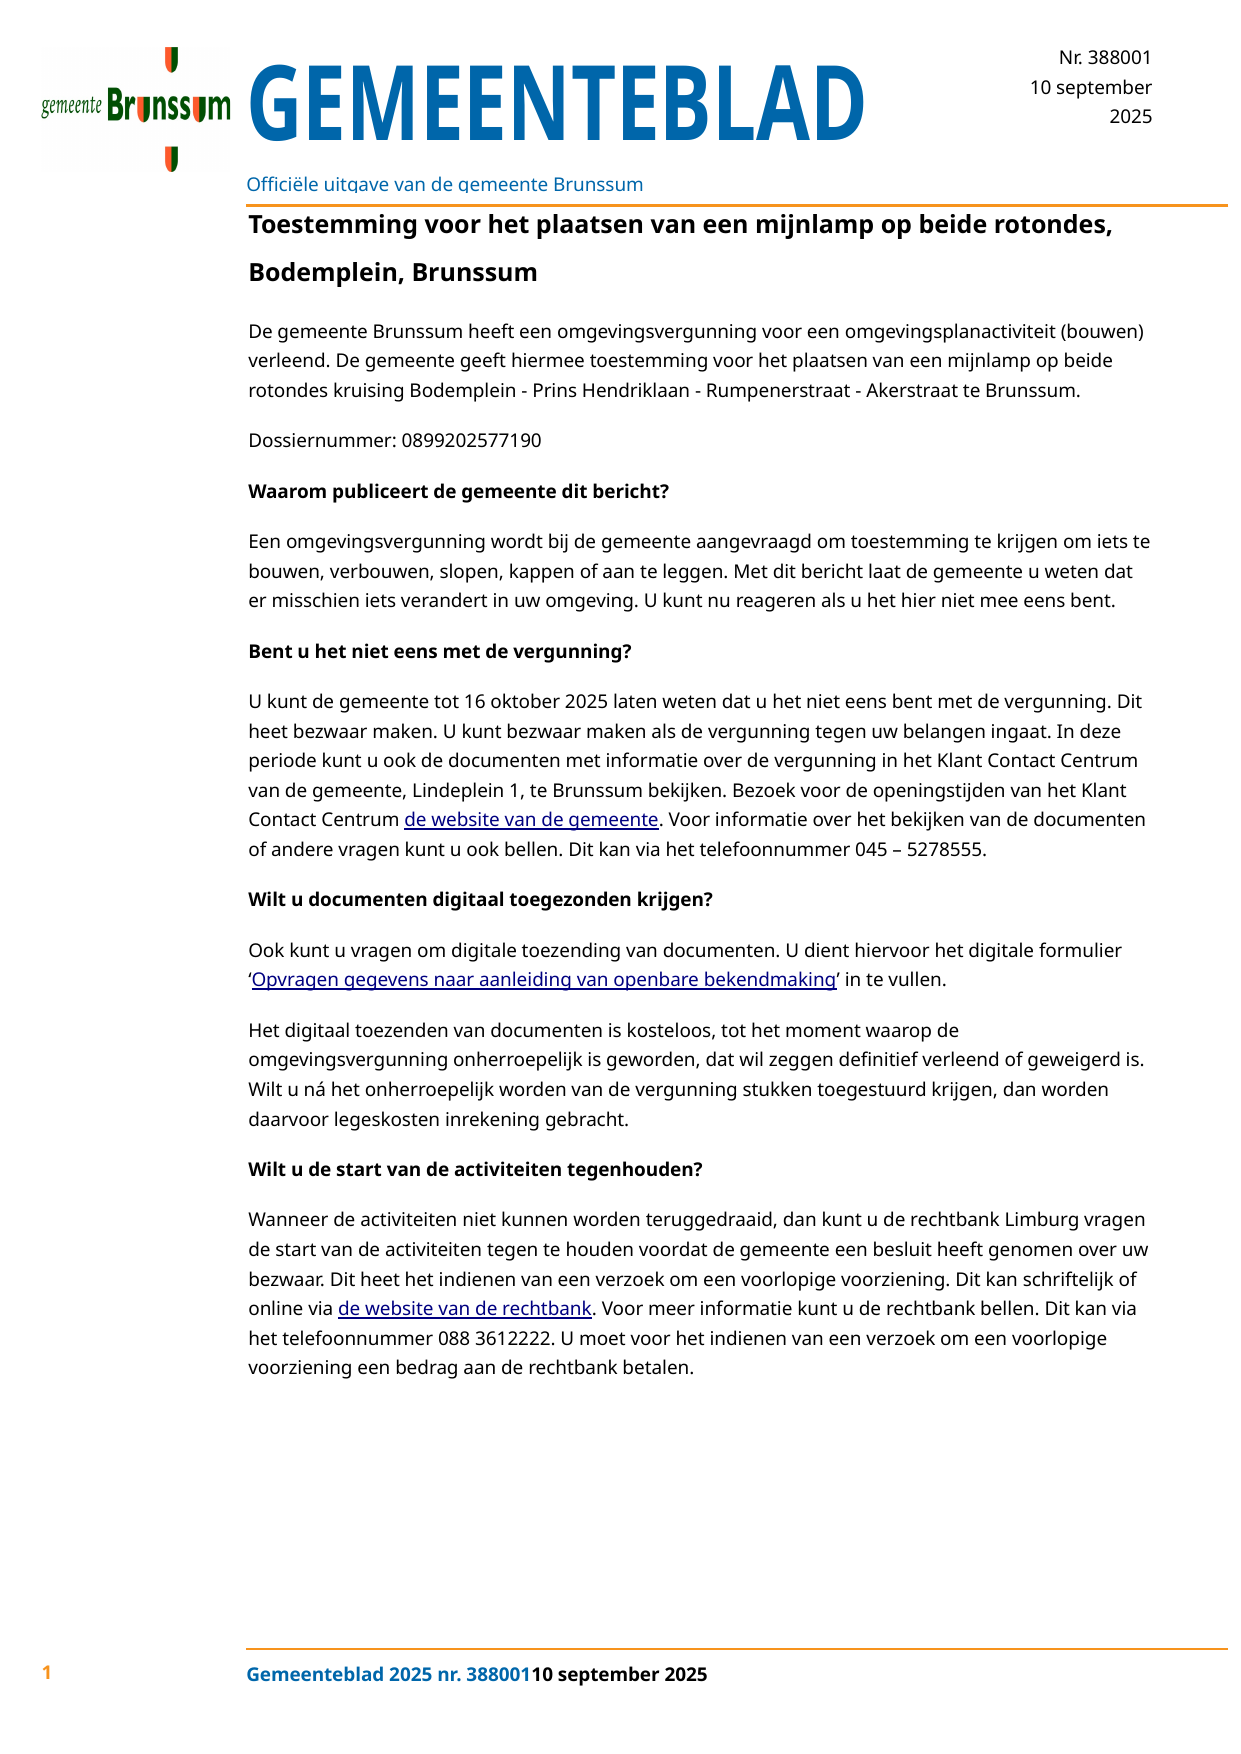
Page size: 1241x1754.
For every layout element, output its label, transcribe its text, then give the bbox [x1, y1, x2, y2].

text Ook kunt u vragen om digitale toezending van documenten. U dient hiervoor het digitale formulier ‘Opvragen gegevens naar aanleiding van openbare bekendmaking’ in te vullen. [248, 937, 1152, 992]
text Een omgevingsvergunning wordt bij de gemeente aangevraagd om toestemming te krijgen om iets te bouwen, verbouwen, slopen, kappen of aan te leggen. Met dit bericht laat de gemeente u weten dat er misschien iets verandert in uw omgeving. U kunt nu reageren als u het hier niet mee eens bent. [248, 528, 1152, 613]
text Toestemming voor het plaatsen van een mijnlamp op beide rotondes, Bodemplein, Brunssum [248, 207, 1152, 288]
text De gemeente Brunssum heeft een omgevingsvergunning voor een omgevingsplanactiviteit (bouwen) verleend. De gemeente geeft hiermee toestemming voor het plaatsen van een mijnlamp op beide rotondes kruising Bodemplein - Prins Hendriklaan - Rumpenerstraat - Akerstraat te Brunssum. [248, 318, 1152, 403]
text U kunt de gemeente tot 16 oktober 2025 laten weten dat u het niet eens bent met de vergunning. Dit heet bezwaar maken. U kunt bezwaar maken als de vergunning tegen uw belangen ingaat. In deze periode kunt u ook de documenten met informatie over de vergunning in het Klant Contact Centrum van de gemeente, Lindeplein 1, te Brunssum bekijken. Bezoek voor de openingstijden van het Klant Contact Centrum de website van de gemeente. Voor informatie over het bekijken van de documenten of andere vragen kunt u ook bellen. Dit kan via het telefoonnummer 045 – 5278555. [248, 688, 1152, 862]
text Bent u het niet eens met de vergunning? [248, 638, 1152, 664]
picture [41, 47, 231, 172]
text Het digitaal toezenden van documenten is kosteloos, tot het moment waarop de omgevingsvergunning onherroepelijk is geworden, dat wil zeggen definitief verleend of geweigerd is. Wilt u ná het onherroepelijk worden van de vergunning stukken toegestuurd krijgen, dan worden daarvoor legeskosten inrekening gebracht. [248, 1017, 1152, 1132]
text Waarom publiceert de gemeente dit bericht? [248, 478, 1152, 504]
text Dossiernummer: 0899202577190 [248, 427, 1152, 453]
text Wilt u documenten digitaal toegezonden krijgen? [248, 887, 1152, 912]
text Wanneer de activiteiten niet kunnen worden teruggedraaid, dan kunt u de rechtbank Limburg vragen de start van de activiteiten tegen te houden voordat de gemeente een besluit heeft genomen over uw bezwaar. Dit heet het indienen van een verzoek om een voorlopige voorziening. Dit kan schriftelijk of online via de website van de rechtbank. Voor meer informatie kunt u de rechtbank bellen. Dit kan via het telefoonnummer 088 3612222. U moet voor het indienen van een verzoek om een voorlopige voorziening een bedrag aan de rechtbank betalen. [248, 1207, 1152, 1380]
text Wilt u de start van de activiteiten tegenhouden? [248, 1156, 1152, 1182]
